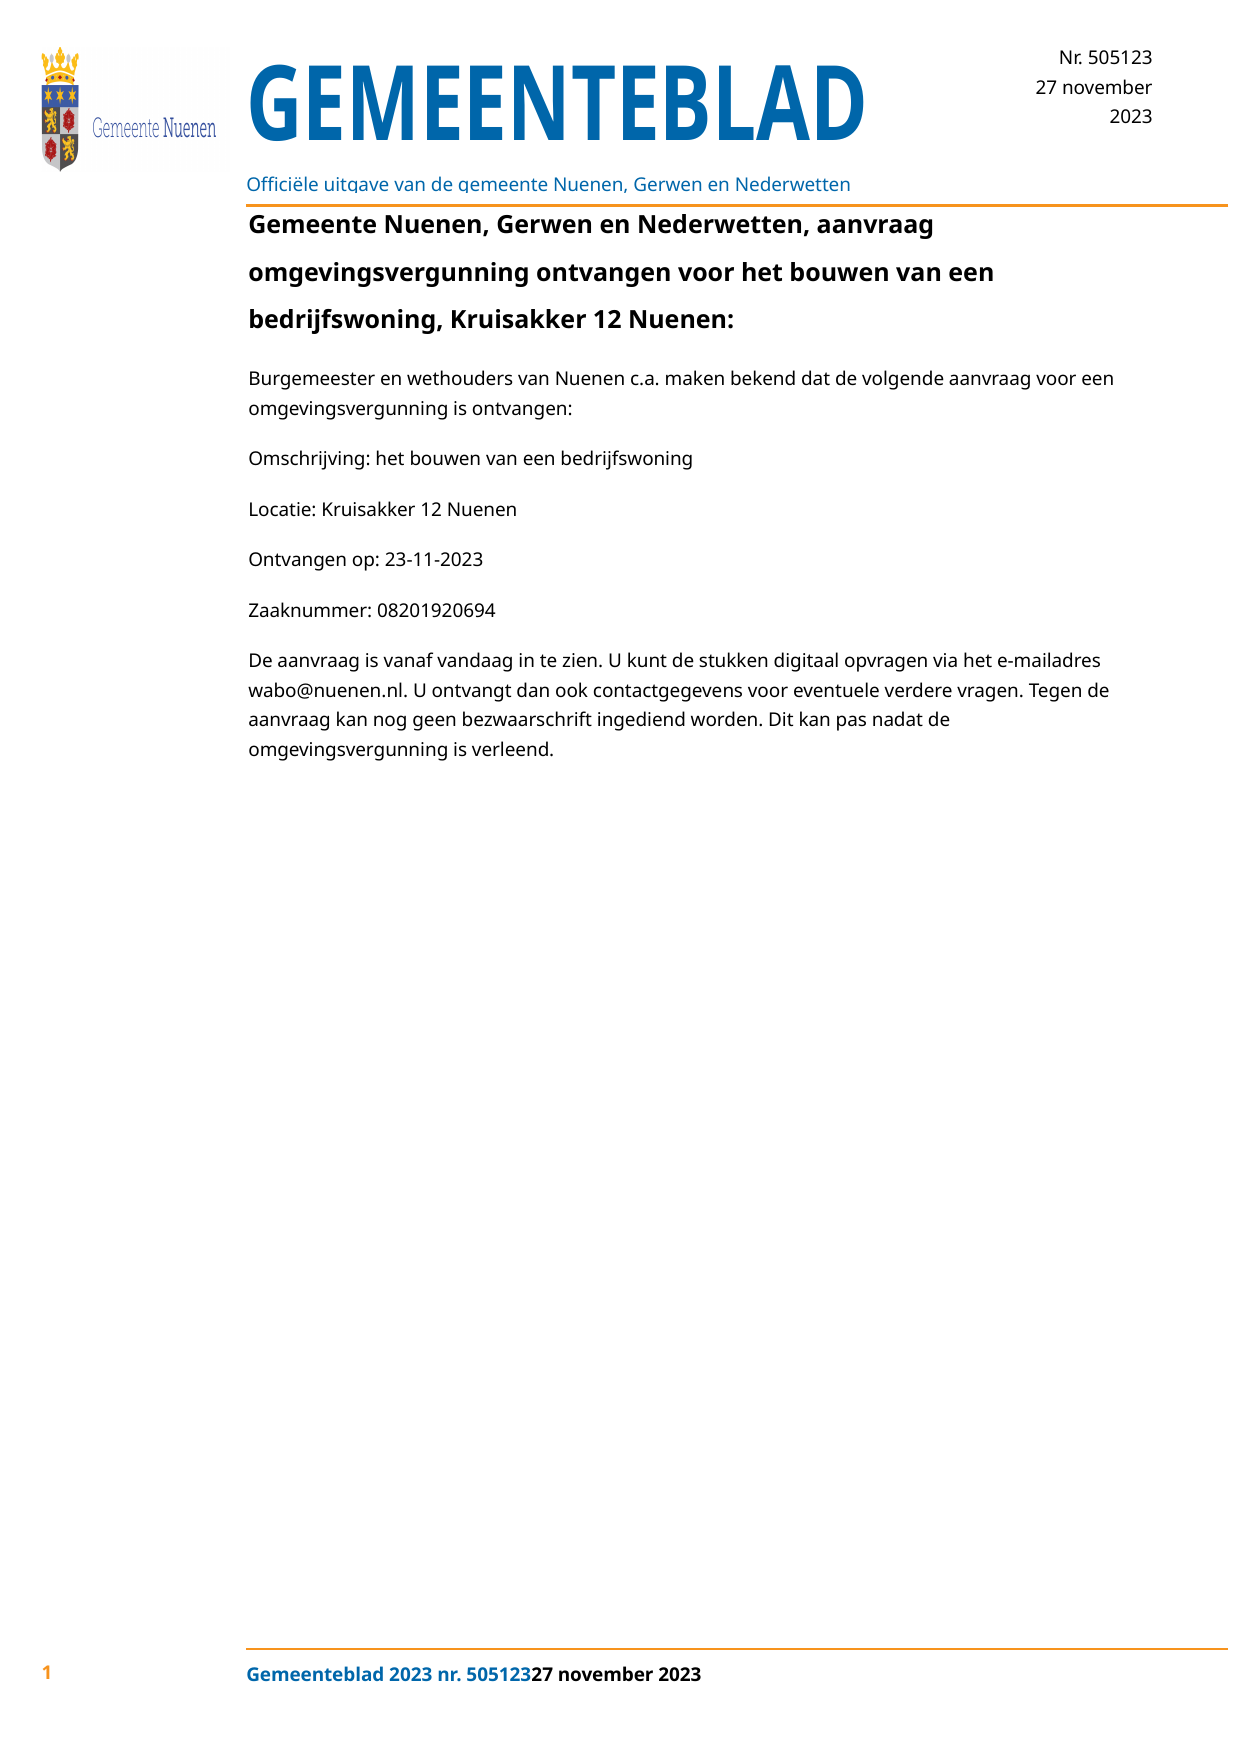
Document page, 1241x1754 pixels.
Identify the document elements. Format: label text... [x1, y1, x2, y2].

text Locatie: Kruisakker 12 Nuenen [248, 496, 1152, 522]
text Burgemeester en wethouders van Nuenen c.a. maken bekend dat de volgende aanvraag voor een omgevingsvergunning is ontvangen: [248, 366, 1152, 421]
text De aanvraag is vanaf vandaag in te zien. U kunt de stukken digitaal opvragen via het e-mailadres wabo@nuenen.nl. U ontvangt dan ook contactgegevens voor eventuele verdere vragen. Tegen de aanvraag kan nog geen bezwaarschrift ingediend worden. Dit kan pas nadat de omgevingsvergunning is verleend. [248, 647, 1152, 762]
text Ontvangen op: 23-11-2023 [248, 546, 1152, 572]
text Omschrijving: het bouwen van een bedrijfswoning [248, 446, 1152, 471]
text Gemeente Nuenen, Gerwen en Nederwetten, aanvraag omgevingsvergunning ontvangen voor het bouwen van een bedrijfswoning, Kruisakker 12 Nuenen: [248, 207, 1152, 336]
text Zaaknummer: 08201920694 [248, 597, 1152, 622]
picture [41, 47, 231, 172]
